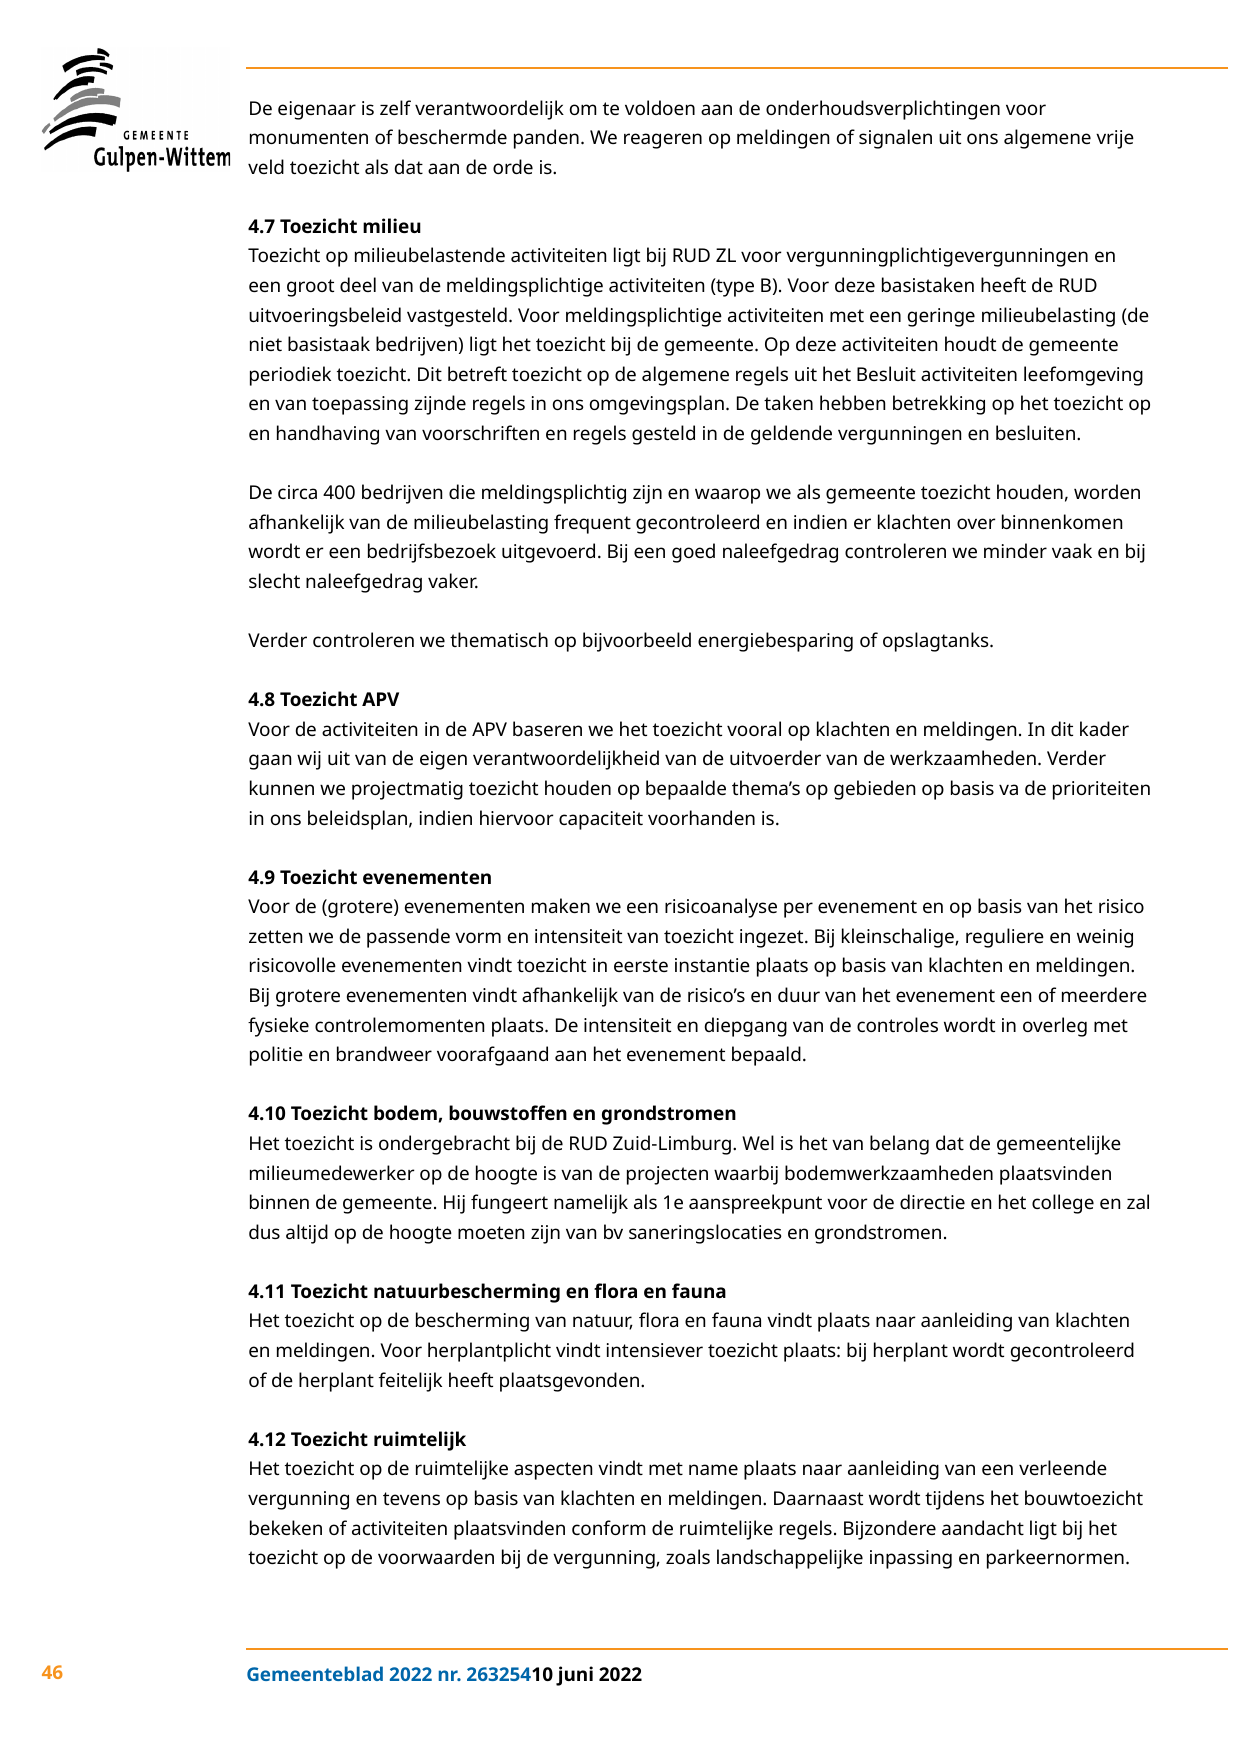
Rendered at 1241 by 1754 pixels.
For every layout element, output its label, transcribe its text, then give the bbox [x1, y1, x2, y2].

picture [41, 47, 231, 172]
text Verder controleren we thematisch op bijvoorbeeld energiebesparing of opslagtanks. [248, 627, 1152, 653]
text Toezicht op milieubelastende activiteiten ligt bij RUD ZL voor vergunningplichtigevergunningen en een groot deel van de meldingsplichtige activiteiten (type B). Voor deze basistaken heeft de RUD uitvoeringsbeleid vastgesteld. Voor meldingsplichtige activiteiten met een geringe milieubelasting (de niet basistaak bedrijven) ligt het toezicht bij de gemeente. Op deze activiteiten houdt de gemeente periodiek toezicht. Dit betreft toezicht op de algemene regels uit het Besluit activiteiten leefomgeving en van toepassing zijnde regels in ons omgevingsplan. De taken hebben betrekking op het toezicht op en handhaving van voorschriften en regels gesteld in de geldende vergunningen en besluiten. [248, 243, 1152, 446]
text Het toezicht is ondergebracht bij de RUD Zuid-Limburg. Wel is het van belang dat de gemeentelijke milieumedewerker op de hoogte is van de projecten waarbij bodemwerkzaamheden plaatsvinden binnen de gemeente. Hij fungeert namelijk als 1e aanspreekpunt voor de directie en het college en zal dus altijd op de hoogte moeten zijn van bv saneringslocaties en grondstromen. [248, 1130, 1152, 1245]
text De circa 400 bedrijven die meldingsplichtig zijn en waarop we als gemeente toezicht houden, worden afhankelijk van de milieubelasting frequent gecontroleerd en indien er klachten over binnenkomen wordt er een bedrijfsbezoek uitgevoerd. Bij een goed naleefgedrag controleren we minder vaak en bij slecht naleefgedrag vaker. [248, 479, 1152, 594]
text 4.11 Toezicht natuurbescherming en flora en fauna [248, 1278, 1152, 1304]
text De eigenaar is zelf verantwoordelijk om te voldoen aan de onderhoudsverplichtingen voor monumenten of beschermde panden. We reageren op meldingen of signalen uit ons algemene vrije veld toezicht als dat aan de orde is. [248, 95, 1152, 180]
text 4.8 Toezicht APV [248, 686, 1152, 712]
text Het toezicht op de ruimtelijke aspecten vindt met name plaats naar aanleiding van een verleende vergunning en tevens op basis van klachten en meldingen. Daarnaast wordt tijdens het bouwtoezicht bekeken of activiteiten plaatsvinden conform de ruimtelijke regels. Bijzondere aandacht ligt bij het toezicht op de voorwaarden bij de vergunning, zoals landschappelijke inpassing en parkeernormen. [248, 1456, 1152, 1570]
text Voor de activiteiten in de APV baseren we het toezicht vooral op klachten en meldingen. In dit kader gaan wij uit van de eigen verantwoordelijkheid van de uitvoerder van de werkzaamheden. Verder kunnen we projectmatig toezicht houden op bepaalde thema’s op gebieden op basis va de prioriteiten in ons beleidsplan, indien hiervoor capaciteit voorhanden is. [248, 716, 1152, 831]
text 4.12 Toezicht ruimtelijk [248, 1426, 1152, 1452]
text Voor de (grotere) evenementen maken we een risicoanalyse per evenement en op basis van het risico zetten we de passende vorm en intensiteit van toezicht ingezet. Bij kleinschalige, reguliere en weinig risicovolle evenementen vindt toezicht in eerste instantie plaats op basis van klachten en meldingen. Bij grotere evenementen vindt afhankelijk van de risico’s en duur van het evenement een of meerdere fysieke controlemomenten plaats. De intensiteit en diepgang van de controles wordt in overleg met politie en brandweer voorafgaand aan het evenement bepaald. [248, 893, 1152, 1067]
text Het toezicht op de bescherming van natuur, flora en fauna vindt plaats naar aanleiding van klachten en meldingen. Voor herplantplicht vindt intensiever toezicht plaats: bij herplant wordt gecontroleerd of de herplant feitelijk heeft plaatsgevonden. [248, 1308, 1152, 1393]
text 4.7 Toezicht milieu [248, 213, 1152, 239]
text 4.10 Toezicht bodem, bouwstoffen en grondstromen [248, 1101, 1152, 1126]
text 4.9 Toezicht evenementen [248, 864, 1152, 890]
